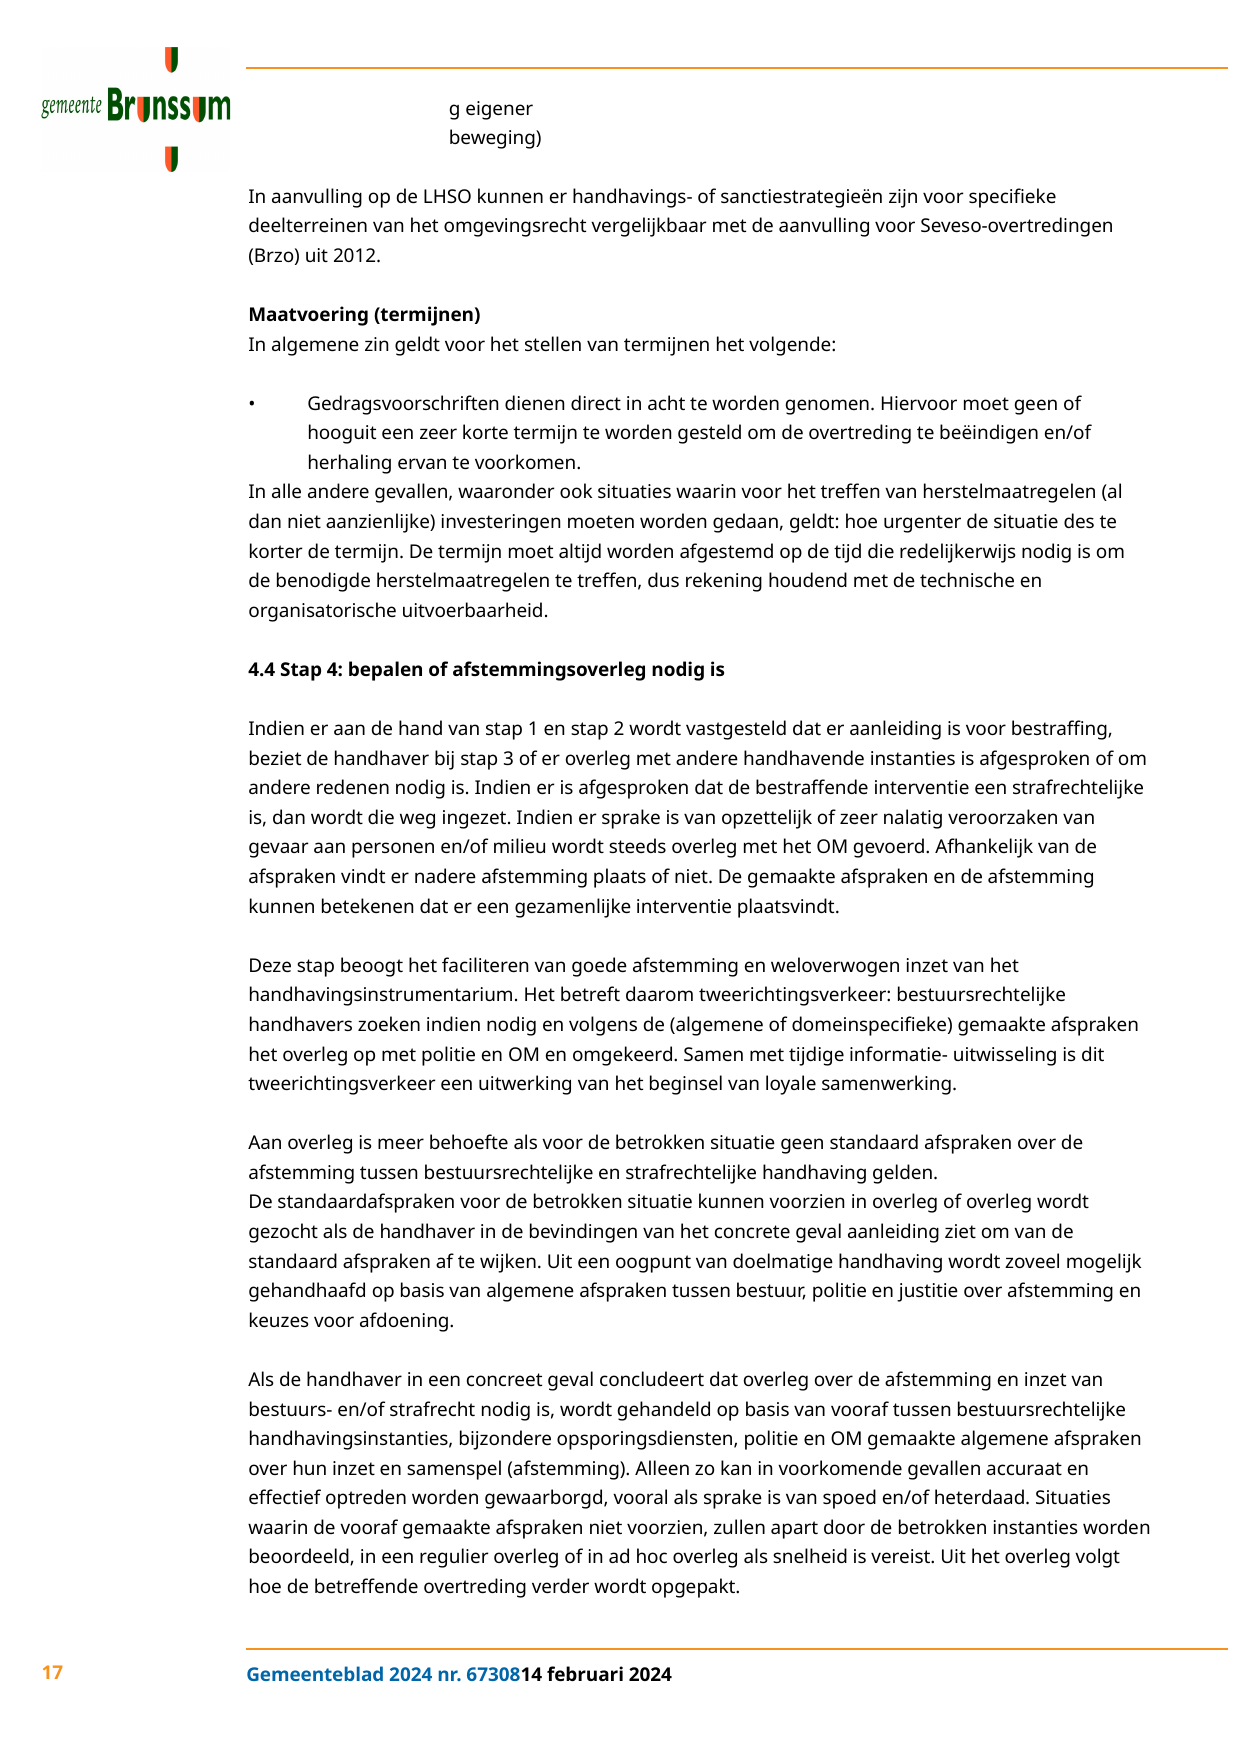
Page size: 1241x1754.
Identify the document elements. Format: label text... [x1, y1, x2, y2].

table_cell g eigener beweging) [449, 95, 549, 150]
text 4.4 Stap 4: bepalen of afstemmingsoverleg nodig is [248, 656, 1152, 682]
text Deze stap beoogt het faciliteren van goede afstemming en weloverwogen inzet van het handhavingsinstrumentarium. Het betreft daarom tweerichtingsverkeer: bestuursrechtelijke handhavers zoeken indien nodig en volgens de (algemene of domeinspecifieke) gemaakte afspraken het overleg op met politie en OM en omgekeerd. Samen met tijdige informatie- uitwisseling is dit tweerichtingsverkeer een uitwerking van het beginsel van loyale samenwerking. [248, 952, 1152, 1096]
table_cell [348, 95, 449, 150]
table_cell [650, 95, 750, 150]
table_cell [1051, 95, 1152, 150]
text Aan overleg is meer behoefte als voor de betrokken situatie geen standaard afspraken over de afstemming tussen bestuursrechtelijke en strafrechtelijke handhaving gelden. [248, 1129, 1152, 1185]
table_cell [248, 95, 348, 150]
text In alle andere gevallen, waaronder ook situaties waarin voor het treffen van herstelmaatregelen (al dan niet aanzienlijke) investeringen moeten worden gedaan, geldt: hoe urgenter de situatie des te korter de termijn. De termijn moet altijd worden afgestemd op de tijd die redelijkerwijs nodig is om de benodigde herstelmaatregelen te treffen, dus rekening houdend met de technische en organisatorische uitvoerbaarheid. [248, 479, 1152, 623]
table_cell [951, 95, 1051, 150]
table_cell [750, 95, 850, 150]
text Maatvoering (termijnen) [248, 301, 1152, 327]
text Indien er aan de hand van stap 1 en stap 2 wordt vastgesteld dat er aanleiding is voor bestraffing, beziet de handhaver bij stap 3 of er overleg met andere handhavende instanties is afgesproken of om andere redenen nodig is. Indien er is afgesproken dat de bestraffende interventie een strafrechtelijke is, dan wordt die weg ingezet. Indien er sprake is van opzettelijk of zeer nalatig veroorzaken van gevaar aan personen en/of milieu wordt steeds overleg met het OM gevoerd. Afhankelijk van de afspraken vindt er nadere afstemming plaats of niet. De gemaakte afspraken en de afstemming kunnen betekenen dat er een gezamenlijke interventie plaatsvindt. [248, 715, 1152, 919]
table_cell [549, 95, 649, 150]
list Gedragsvoorschriften dienen direct in acht te worden genomen. Hiervoor moet geen of hooguit een zeer korte termijn te worden gesteld om de overtreding te beëindigen en/of herhaling ervan te voorkomen. [248, 390, 1152, 475]
text Als de handhaver in een concreet geval concludeert dat overleg over de afstemming en inzet van bestuurs- en/of strafrecht nodig is, wordt gehandeld op basis van vooraf tussen bestuursrechtelijke handhavingsinstanties, bijzondere opsporingsdiensten, politie en OM gemaakte algemene afspraken over hun inzet en samenspel (afstemming). Alleen zo kan in voorkomende gevallen accuraat en effectief optreden worden gewaarborgd, vooral als sprake is van spoed en/of heterdaad. Situaties waarin de vooraf gemaakte afspraken niet voorzien, zullen apart door de betrokken instanties worden beoordeeld, in een regulier overleg of in ad hoc overleg als snelheid is vereist. Uit het overleg volgt hoe de betreffende overtreding verder wordt opgepakt. [248, 1366, 1152, 1599]
text In aanvulling op de LHSO kunnen er handhavings- of sanctiestrategieën zijn voor specifieke deelterreinen van het omgevingsrecht vergelijkbaar met de aanvulling voor Seveso-overtredingen (Brzo) uit 2012. [248, 183, 1152, 268]
text In algemene zin geldt voor het stellen van termijnen het volgende: [248, 331, 1152, 357]
table_cell [850, 95, 951, 150]
text De standaardafspraken voor de betrokken situatie kunnen voorzien in overleg of overleg wordt gezocht als de handhaver in de bevindingen van het concrete geval aanleiding ziet om van de standaard afspraken af te wijken. Uit een oogpunt van doelmatige handhaving wordt zoveel mogelijk gehandhaafd op basis van algemene afspraken tussen bestuur, politie en justitie over afstemming en keuzes voor afdoening. [248, 1189, 1152, 1333]
picture [41, 47, 231, 172]
